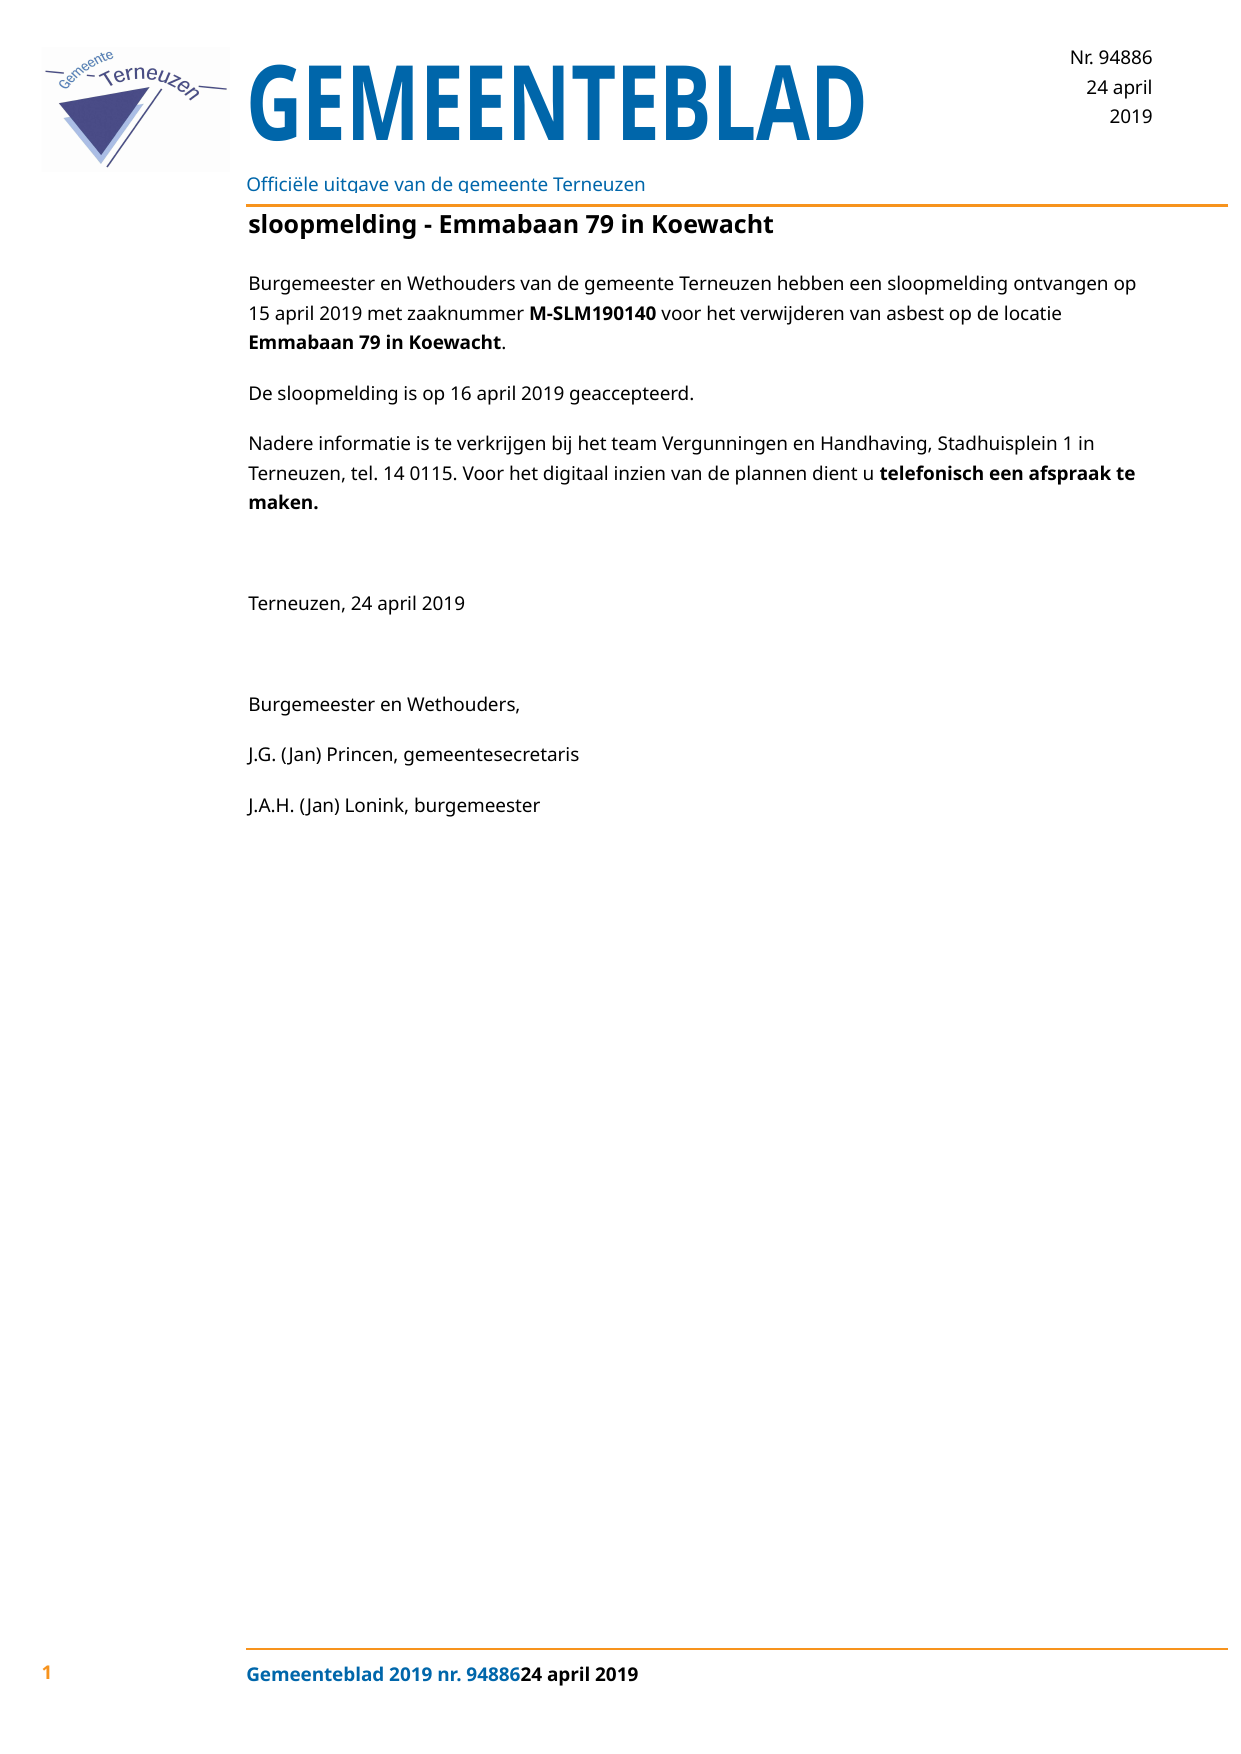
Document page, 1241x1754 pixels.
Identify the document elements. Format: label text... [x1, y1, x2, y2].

text Terneuzen, 24 april 2019 [248, 590, 1152, 616]
text De sloopmelding is op 16 april 2019 geaccepteerd. [248, 380, 1152, 406]
text J.A.H. (Jan) Lonink, burgemeester [248, 792, 1152, 818]
text Burgemeester en Wethouders van de gemeente Terneuzen hebben een sloopmelding ontvangen op 15 april 2019 met zaaknummer M-SLM190140 voor het verwijderen van asbest op de locatie Emmabaan 79 in Koewacht. [248, 270, 1152, 355]
text Nadere informatie is te verkrijgen bij het team Vergunningen en Handhaving, Stadhuisplein 1 in Terneuzen, tel. 14 0115. Voor het digitaal inzien van de plannen dient u telefonisch een afspraak te maken. [248, 430, 1152, 515]
text J.G. (Jan) Princen, gemeentesecretaris [248, 742, 1152, 767]
text Burgemeester en Wethouders, [248, 691, 1152, 717]
text sloopmelding - Emmabaan 79 in Koewacht [248, 207, 1152, 241]
picture [41, 47, 231, 172]
